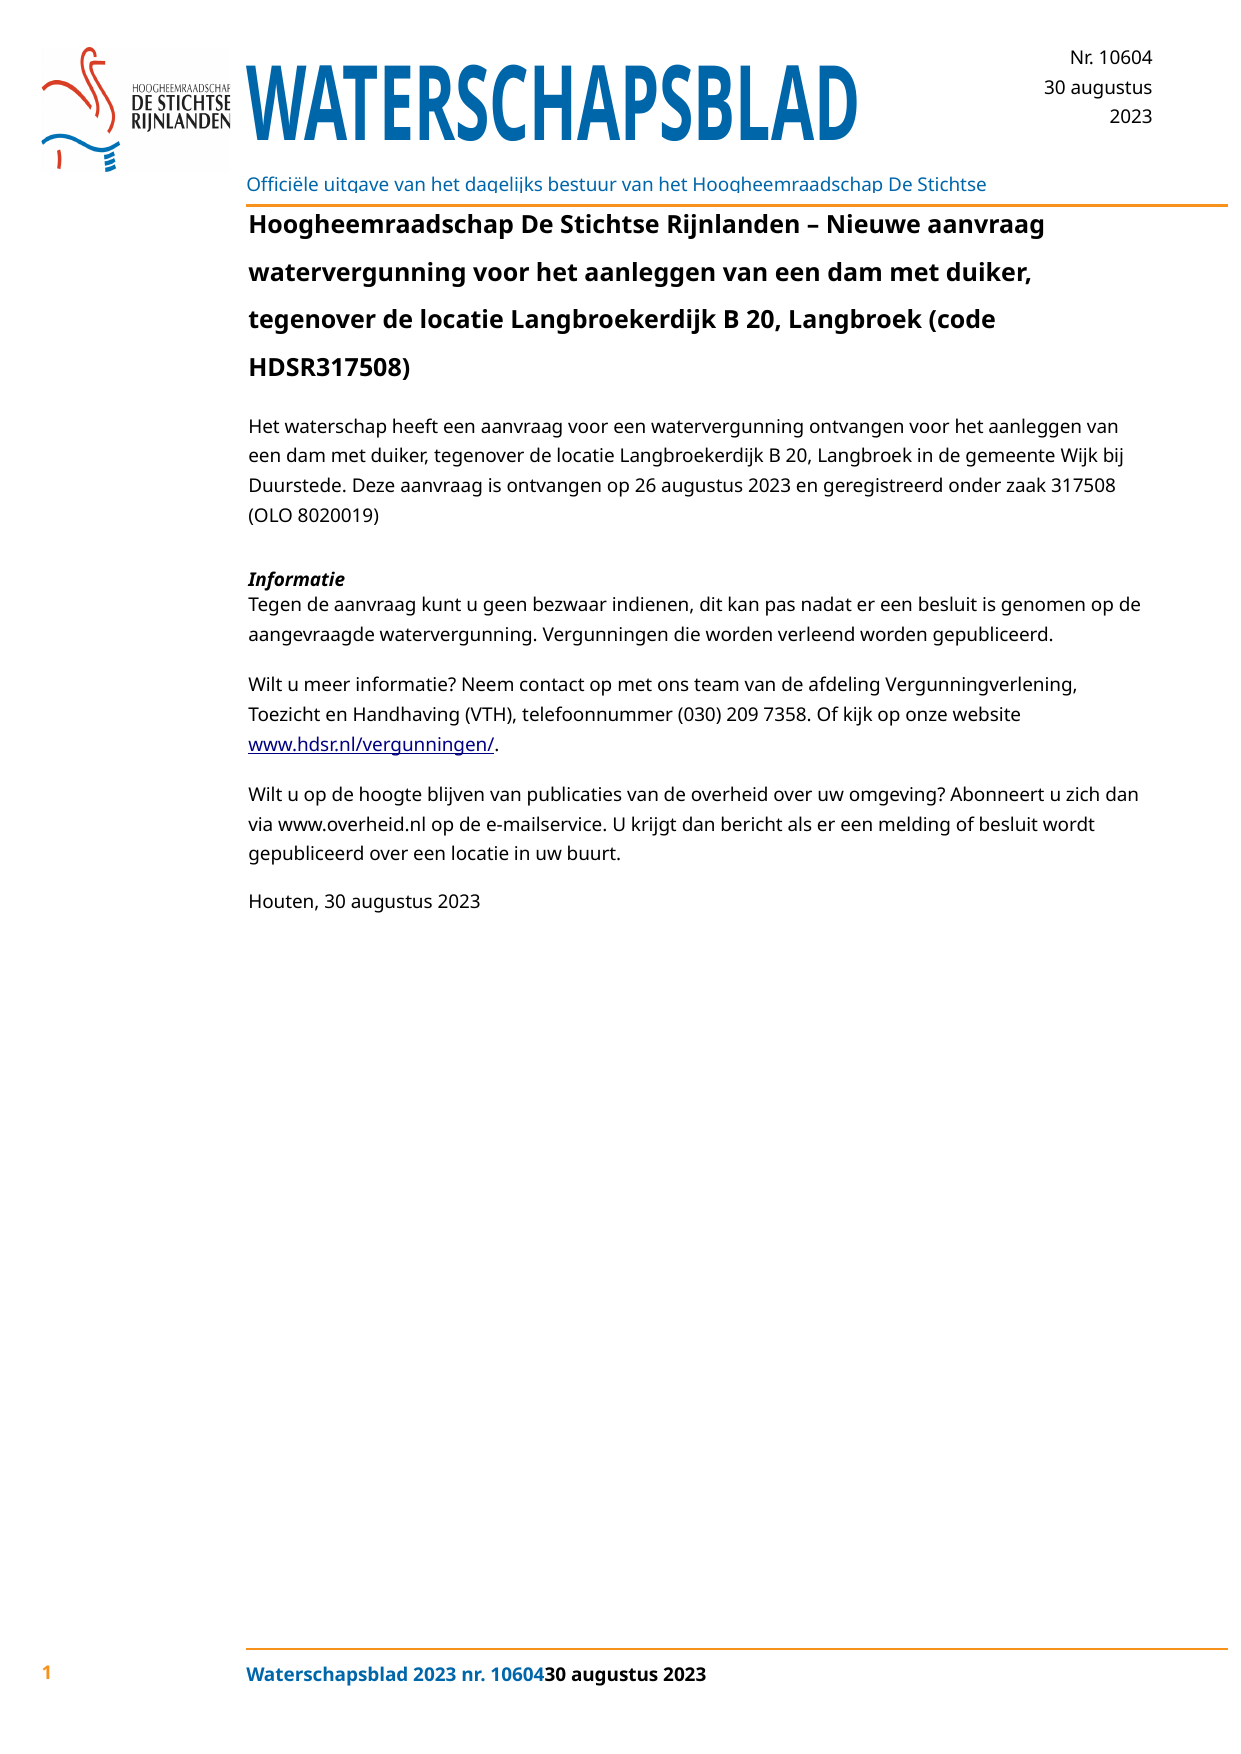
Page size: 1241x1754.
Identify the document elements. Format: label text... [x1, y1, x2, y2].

text Wilt u meer informatie? Neem contact op met ons team van de afdeling Vergunningverlening, Toezicht en Handhaving (VTH), telefoonnummer (030) 209 7358. Of kijk op onze website www.hdsr.nl/vergunningen/. [248, 672, 1152, 756]
text Houten, 30 augustus 2023 [248, 888, 1152, 914]
text Informatie [248, 566, 1152, 592]
text Het waterschap heeft een aanvraag voor een watervergunning ontvangen voor het aanleggen van een dam met duiker, tegenover de locatie Langbroekerdijk B 20, Langbroek in de gemeente Wijk bij Duurstede. Deze aanvraag is ontvangen op 26 augustus 2023 en geregistreerd onder zaak 317508 (OLO 8020019) [248, 413, 1152, 528]
text Wilt u op de hoogte blijven van publicaties van de overheid over uw omgeving? Abonneert u zich dan via www.overheid.nl op de e-mailservice. U krijgt dan bericht als er een melding of besluit wordt gepubliceerd over een locatie in uw buurt. [248, 781, 1152, 866]
text Hoogheemraadschap De Stichtse Rijnlanden – Nieuwe aanvraag watervergunning voor het aanleggen van een dam met duiker, tegenover de locatie Langbroekerdijk B 20, Langbroek (code HDSR317508) [248, 207, 1152, 384]
picture [41, 47, 231, 172]
text Tegen de aanvraag kunt u geen bezwaar indienen, dit kan pas nadat er een besluit is genomen op de aangevraagde watervergunning. Vergunningen die worden verleend worden gepubliceerd. [248, 592, 1152, 647]
